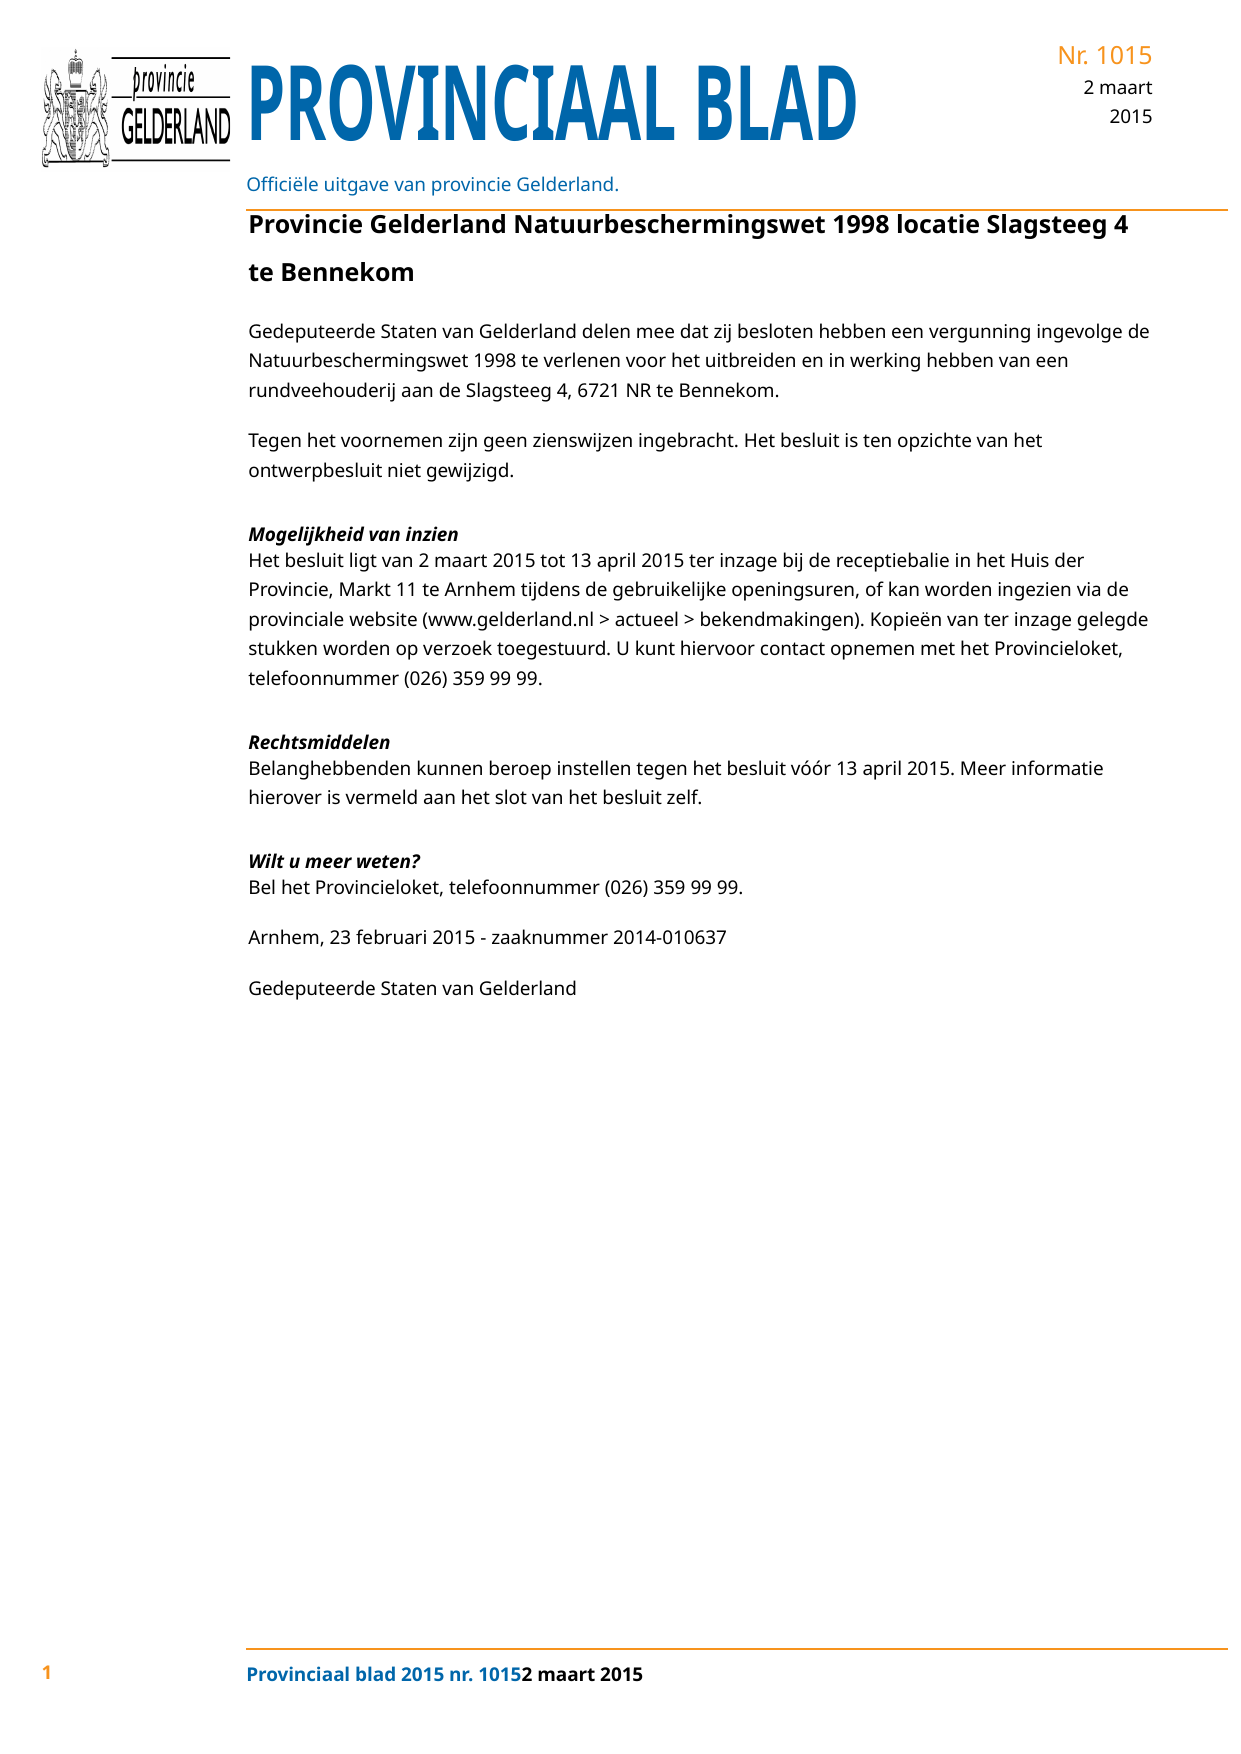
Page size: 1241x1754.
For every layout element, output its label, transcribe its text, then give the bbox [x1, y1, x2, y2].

text Belanghebbenden kunnen beroep instellen tegen het besluit vóór 13 april 2015. Meer informatie hierover is vermeld aan het slot van het besluit zelf. [248, 755, 1152, 810]
text Gedeputeerde Staten van Gelderland [248, 975, 1152, 1001]
picture [41, 47, 231, 172]
text Gedeputeerde Staten van Gelderland delen mee dat zij besloten hebben een vergunning ingevolge de Natuurbeschermingswet 1998 te verlenen voor het uitbreiden en in werking hebben van een rundveehouderij aan de Slagsteeg 4, 6721 NR te Bennekom. [248, 318, 1152, 403]
text Tegen het voornemen zijn geen zienswijzen ingebracht. Het besluit is ten opzichte van het ontwerpbesluit niet gewijzigd. [248, 427, 1152, 483]
text Het besluit ligt van 2 maart 2015 tot 13 april 2015 ter inzage bij de receptiebalie in het Huis der Provincie, Markt 11 te Arnhem tijdens de gebruikelijke openingsuren, of kan worden ingezien via de provinciale website (www.gelderland.nl > actueel > bekendmakingen). Kopieën van ter inzage gelegde stukken worden op verzoek toegestuurd. U kunt hiervoor contact opnemen met het Provincieloket, telefoonnummer (026) 359 99 99. [248, 547, 1152, 691]
text Rechtsmiddelen [248, 729, 1152, 755]
text Wilt u meer weten? [248, 848, 1152, 874]
text Arnhem, 23 februari 2015 - zaaknummer 2014-010637 [248, 924, 1152, 950]
text Bel het Provincieloket, telefoonnummer (026) 359 99 99. [248, 874, 1152, 900]
text Mogelijkheid van inzien [248, 521, 1152, 547]
text Provincie Gelderland Natuurbeschermingswet 1998 locatie Slagsteeg 4 te Bennekom [248, 211, 1152, 288]
